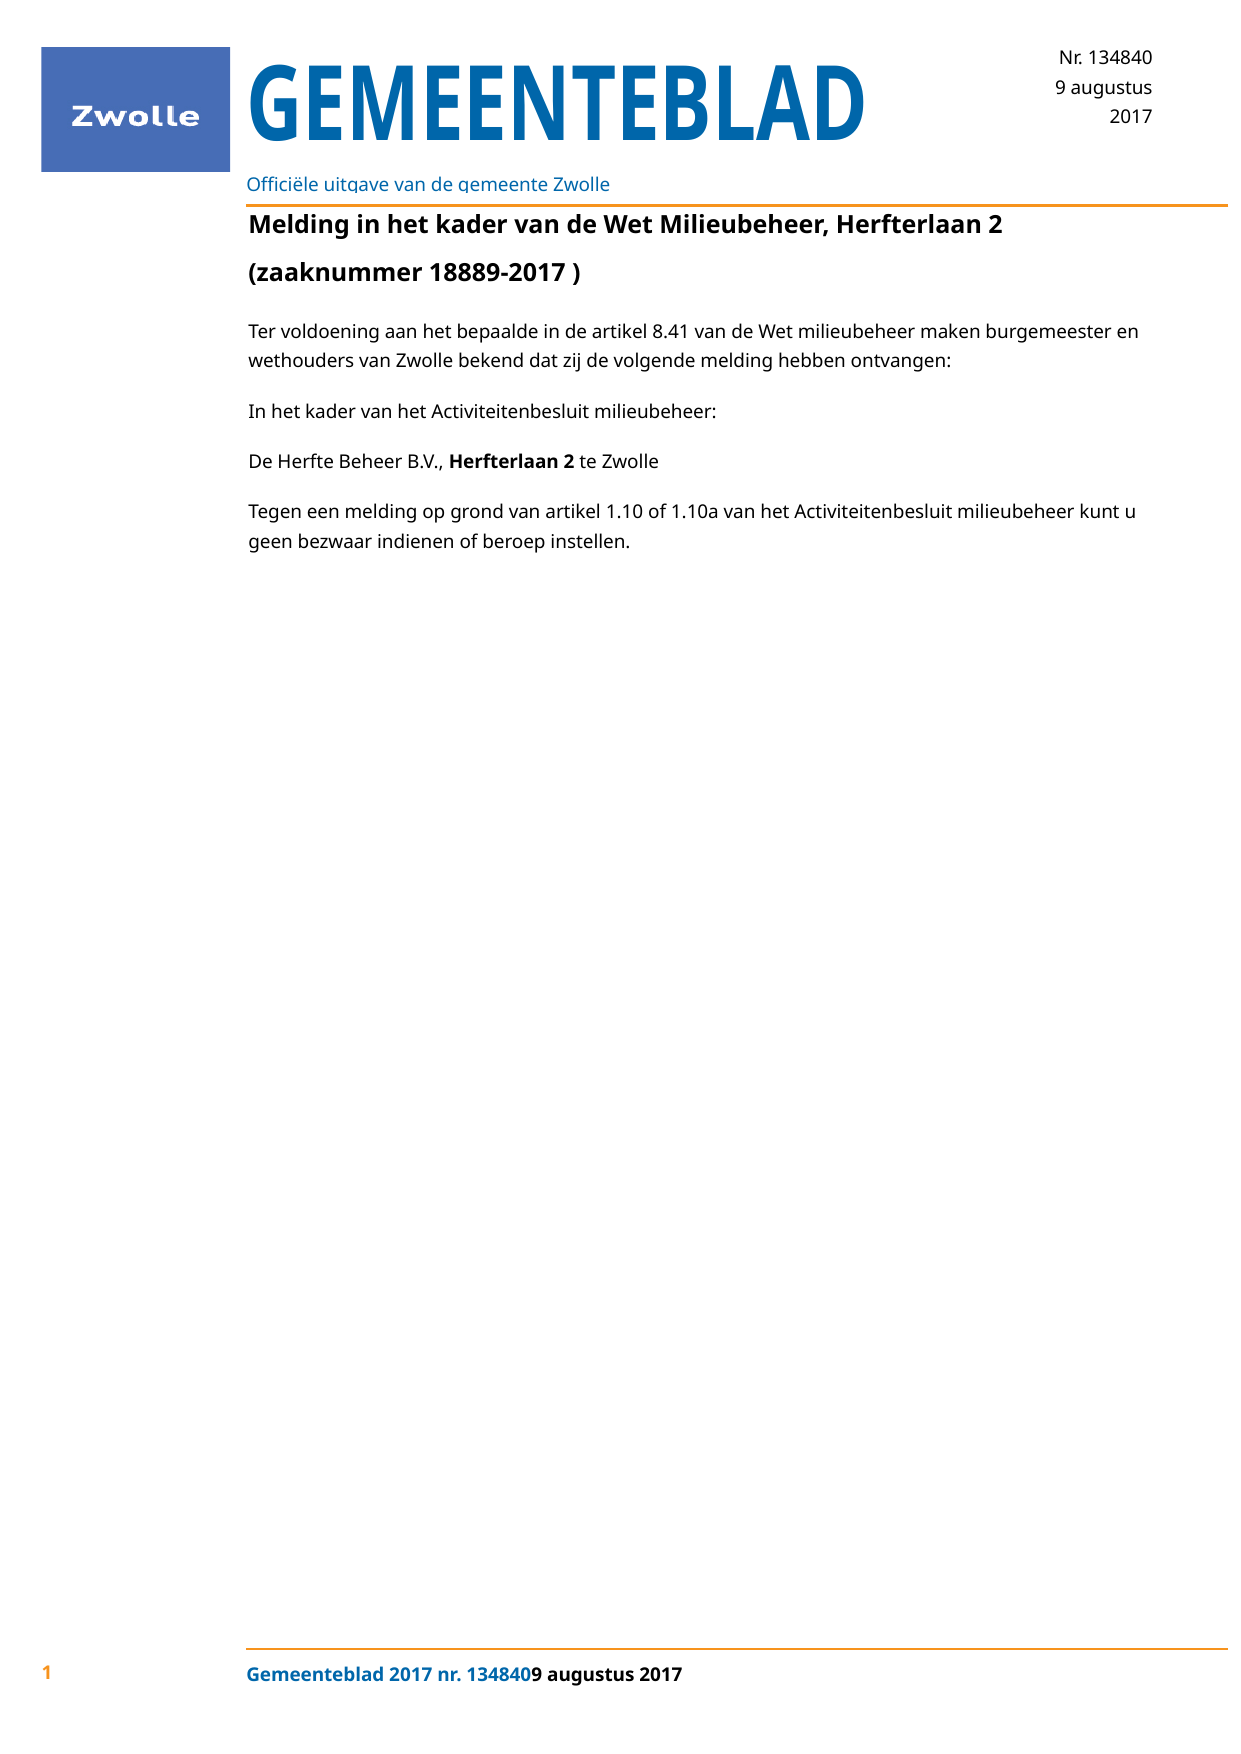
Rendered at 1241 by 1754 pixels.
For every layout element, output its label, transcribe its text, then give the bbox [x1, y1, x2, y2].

text In het kader van het Activiteitenbesluit milieubeheer: [248, 398, 1152, 424]
text De Herfte Beheer B.V., Herfterlaan 2 te Zwolle [248, 448, 1152, 474]
picture [41, 47, 231, 172]
text Tegen een melding op grond van artikel 1.10 of 1.10a van het Activiteitenbesluit milieubeheer kunt u geen bezwaar indienen of beroep instellen. [248, 499, 1152, 554]
text Ter voldoening aan het bepaalde in de artikel 8.41 van de Wet milieubeheer maken burgemeester en wethouders van Zwolle bekend dat zij de volgende melding hebben ontvangen: [248, 318, 1152, 373]
text Melding in het kader van de Wet Milieubeheer, Herfterlaan 2 (zaaknummer 18889-2017 ) [248, 207, 1152, 288]
